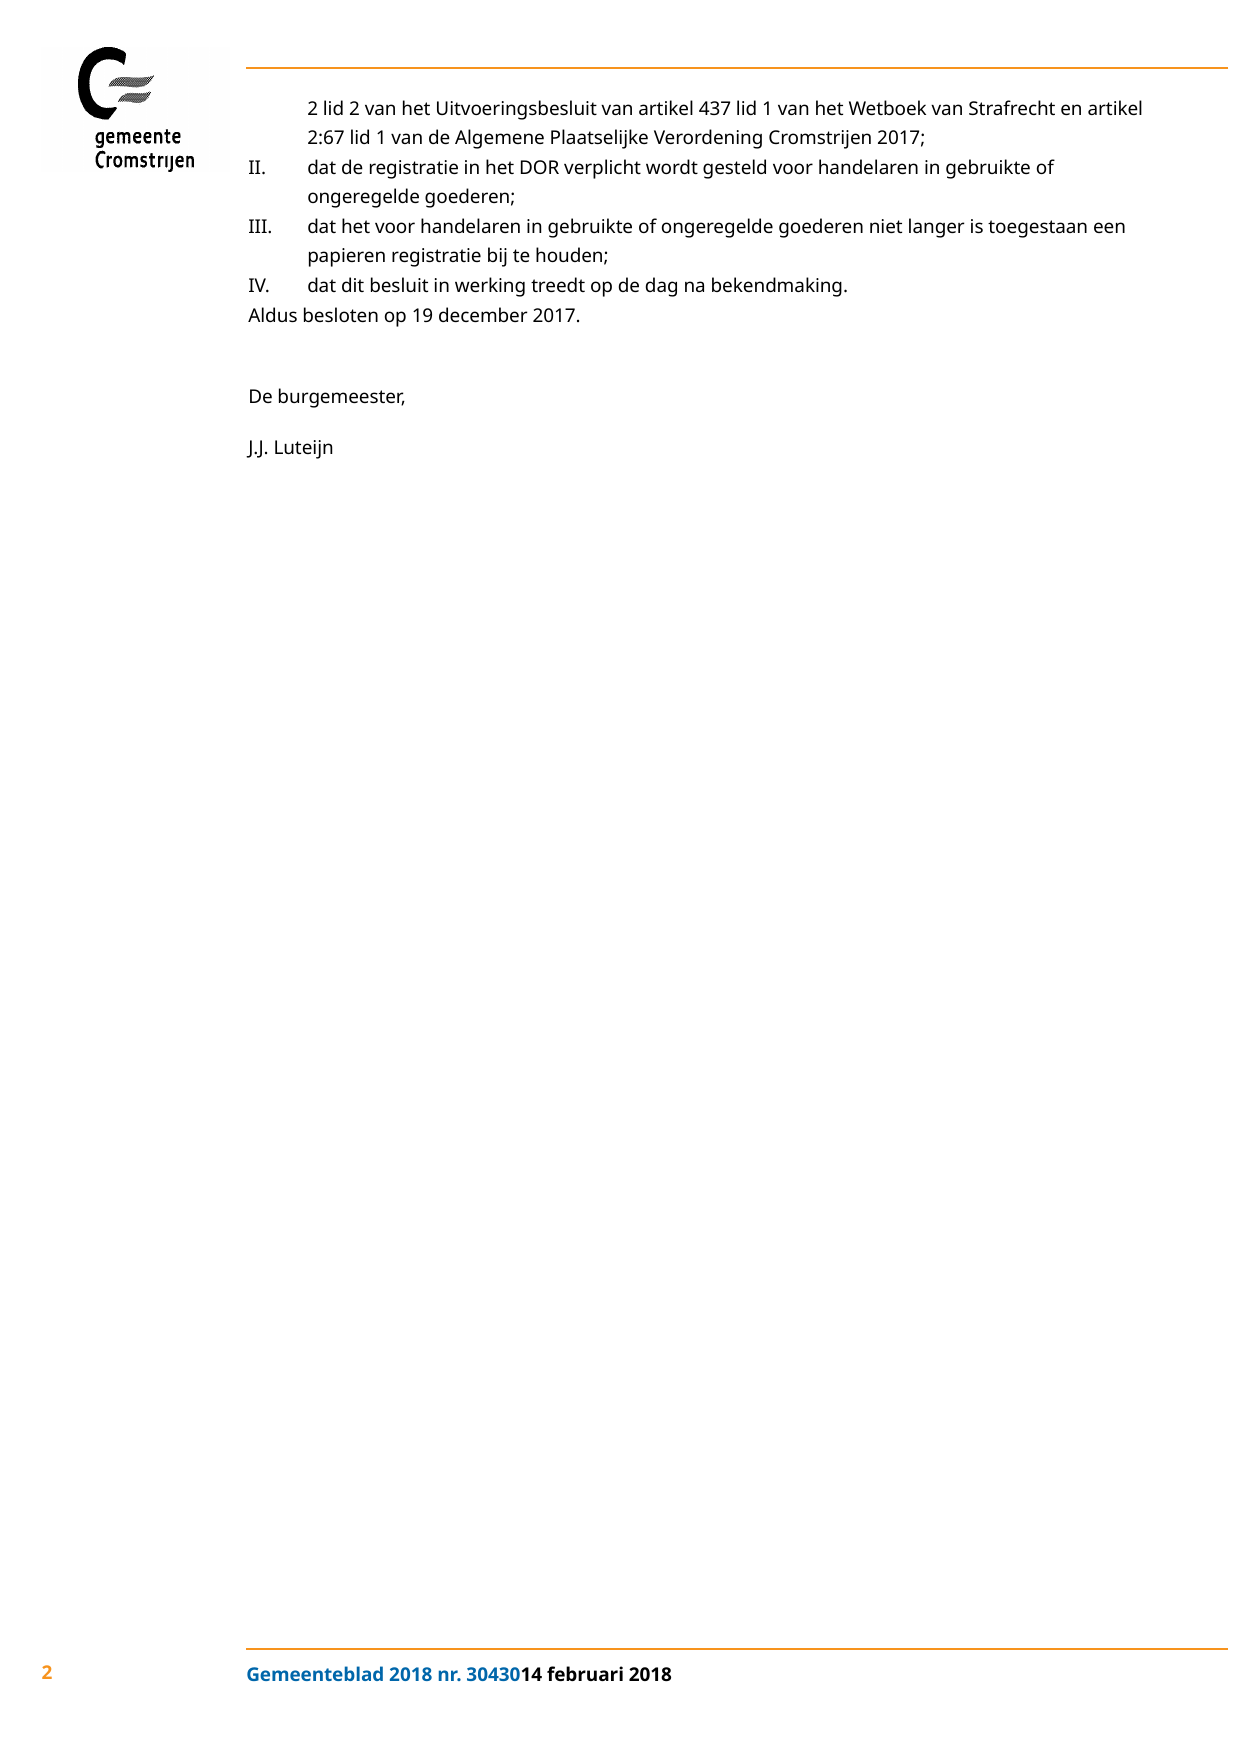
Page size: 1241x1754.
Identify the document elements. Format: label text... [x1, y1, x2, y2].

text Aldus besloten op 19 december 2017. [248, 302, 1152, 328]
picture [41, 47, 231, 172]
list dat het voor handelaren in gebruikte of ongeregelde goederen niet langer is toegestaan een papieren registratie bij te houden; [248, 213, 1152, 268]
list dat dit besluit in werking treedt op de dag na bekendmaking. [248, 272, 1152, 298]
text De burgemeester, [248, 383, 1152, 409]
text J.J. Luteijn [248, 434, 1152, 460]
list dat de registratie in het DOR verplicht wordt gesteld voor handelaren in gebruikte of ongeregelde goederen; [248, 154, 1152, 209]
list 2 lid 2 van het Uitvoeringsbesluit van artikel 437 lid 1 van het Wetboek van Strafrecht en artikel 2:67 lid 1 van de Algemene Plaatselijke Verordening Cromstrijen 2017; [248, 95, 1152, 150]
